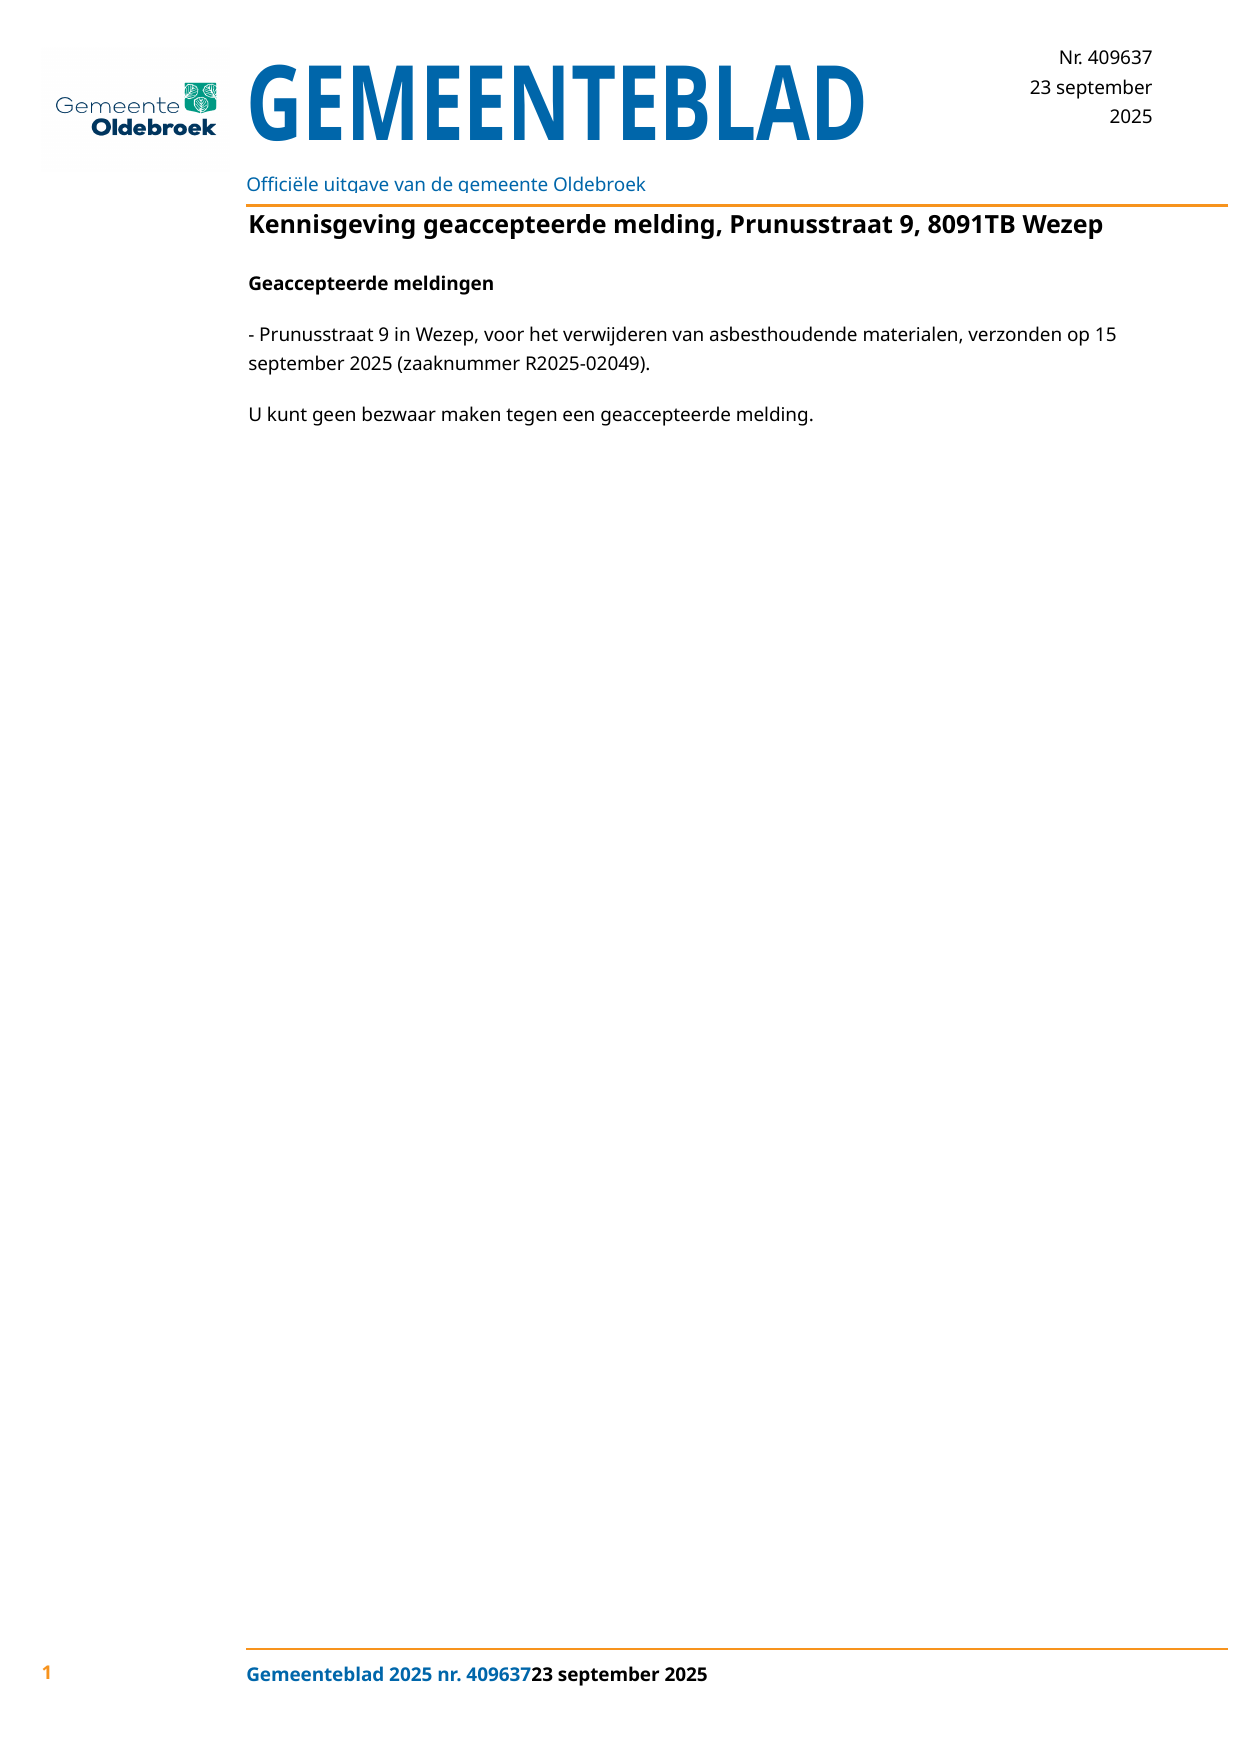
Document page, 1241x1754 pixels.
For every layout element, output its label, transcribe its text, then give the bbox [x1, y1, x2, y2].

text - Prunusstraat 9 in Wezep, voor het verwijderen van asbesthoudende materialen, verzonden op 15 september 2025 (zaaknummer R2025-02049). [248, 321, 1152, 376]
text U kunt geen bezwaar maken tegen een geaccepteerde melding. [248, 401, 1152, 426]
text Geaccepteerde meldingen [248, 270, 1152, 296]
text Kennisgeving geaccepteerde melding, Prunusstraat 9, 8091TB Wezep [248, 207, 1152, 241]
picture [41, 47, 231, 172]
